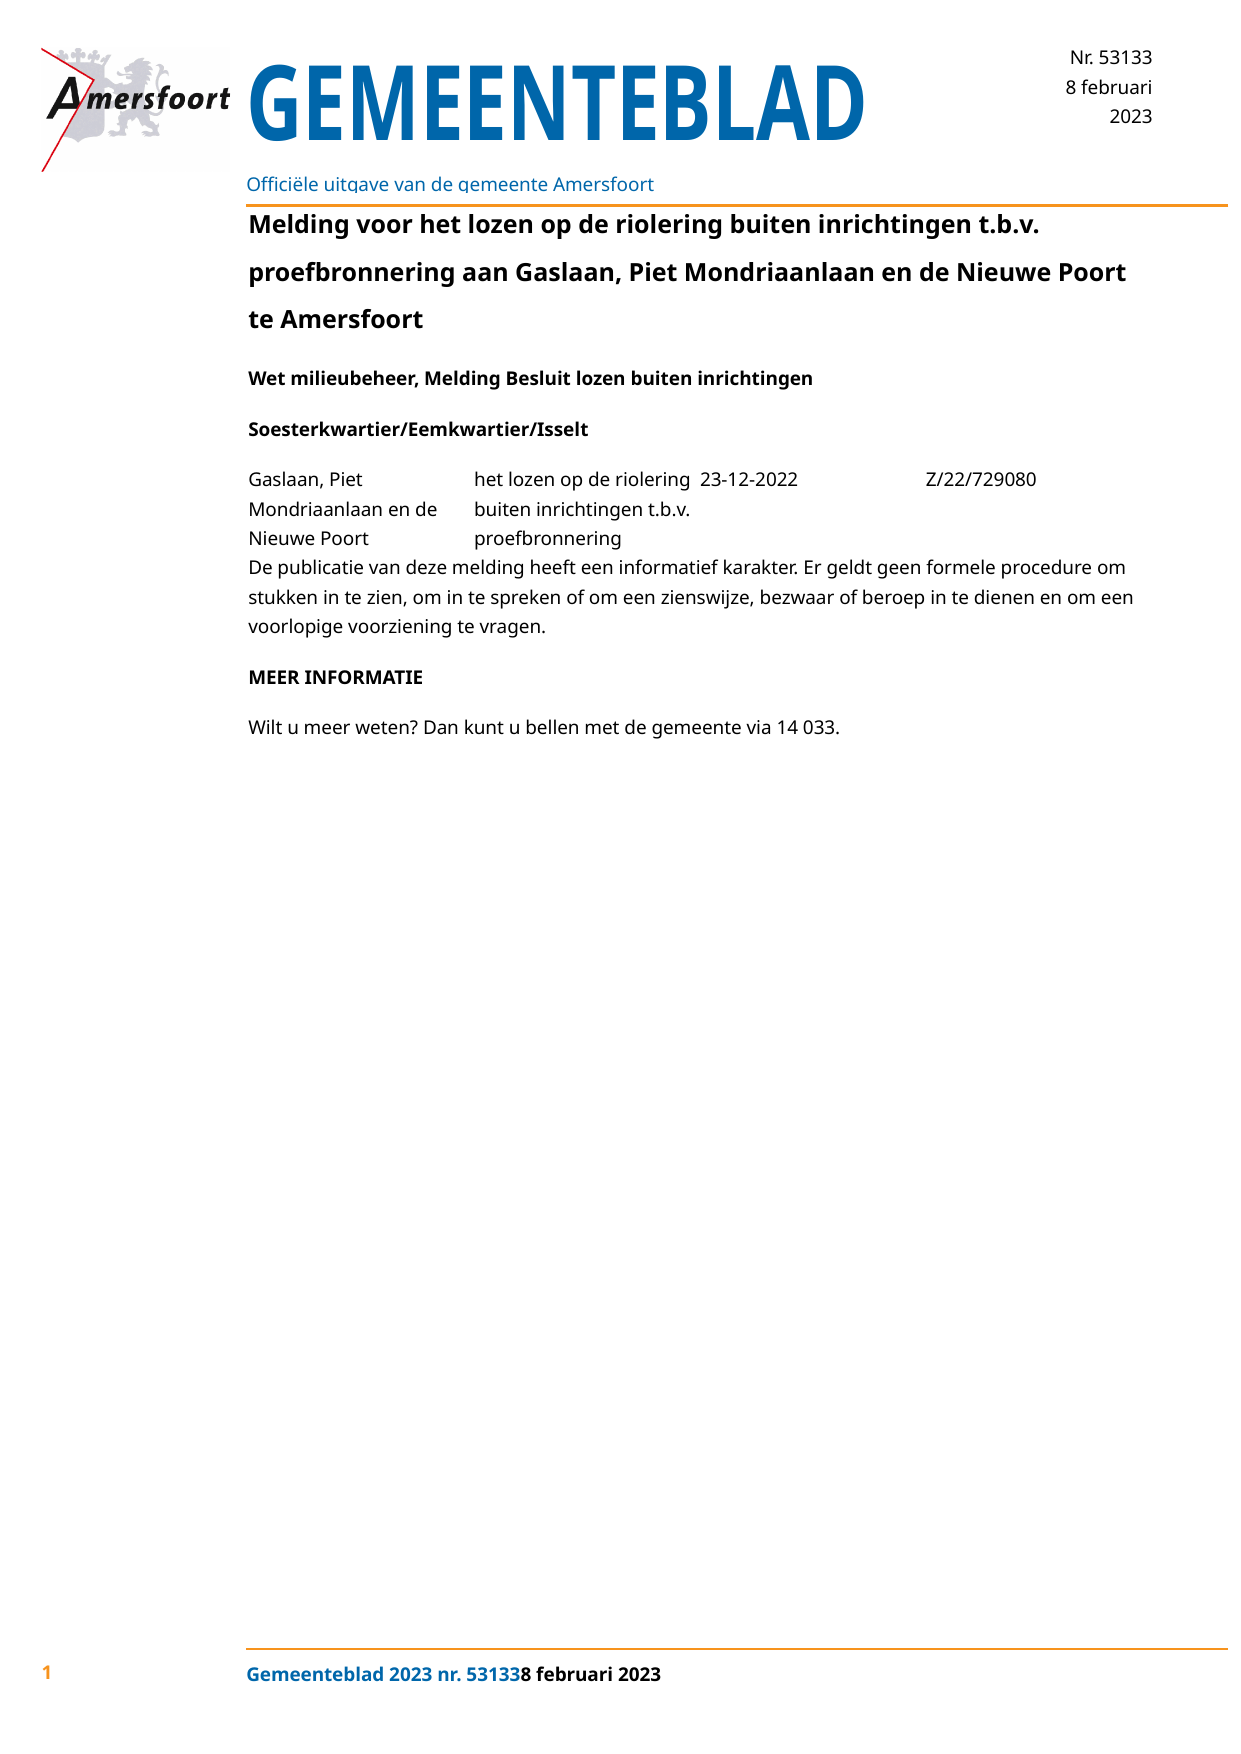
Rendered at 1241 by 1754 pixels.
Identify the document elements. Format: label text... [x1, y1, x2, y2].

text MEER INFORMATIE [248, 664, 1152, 690]
picture [41, 47, 231, 172]
text De publicatie van deze melding heeft een informatief karakter. Er geldt geen formele procedure om stukken in te zien, om in te spreken of om een zienswijze, bezwaar of beroep in te dienen en om een voorlopige voorziening te vragen. [248, 554, 1152, 639]
text Melding voor het lozen op de riolering buiten inrichtingen t.b.v. proefbronnering aan Gaslaan, Piet Mondriaanlaan en de Nieuwe Poort te Amersfoort [248, 207, 1152, 336]
text Wilt u meer weten? Dan kunt u bellen met de gemeente via 14 033. [248, 714, 1152, 740]
table_header Z/22/729080 [926, 466, 1152, 551]
text Wet milieubeheer, Melding Besluit lozen buiten inrichtingen [248, 366, 1152, 391]
table_header het lozen op de riolering buiten inrichtingen t.b.v. proefbronnering [474, 466, 700, 551]
table_header Gaslaan, Piet Mondriaanlaan en de Nieuwe Poort [248, 466, 474, 551]
table_header 23-12-2022 [700, 466, 926, 551]
text Soesterkwartier/Eemkwartier/Isselt [248, 416, 1152, 442]
